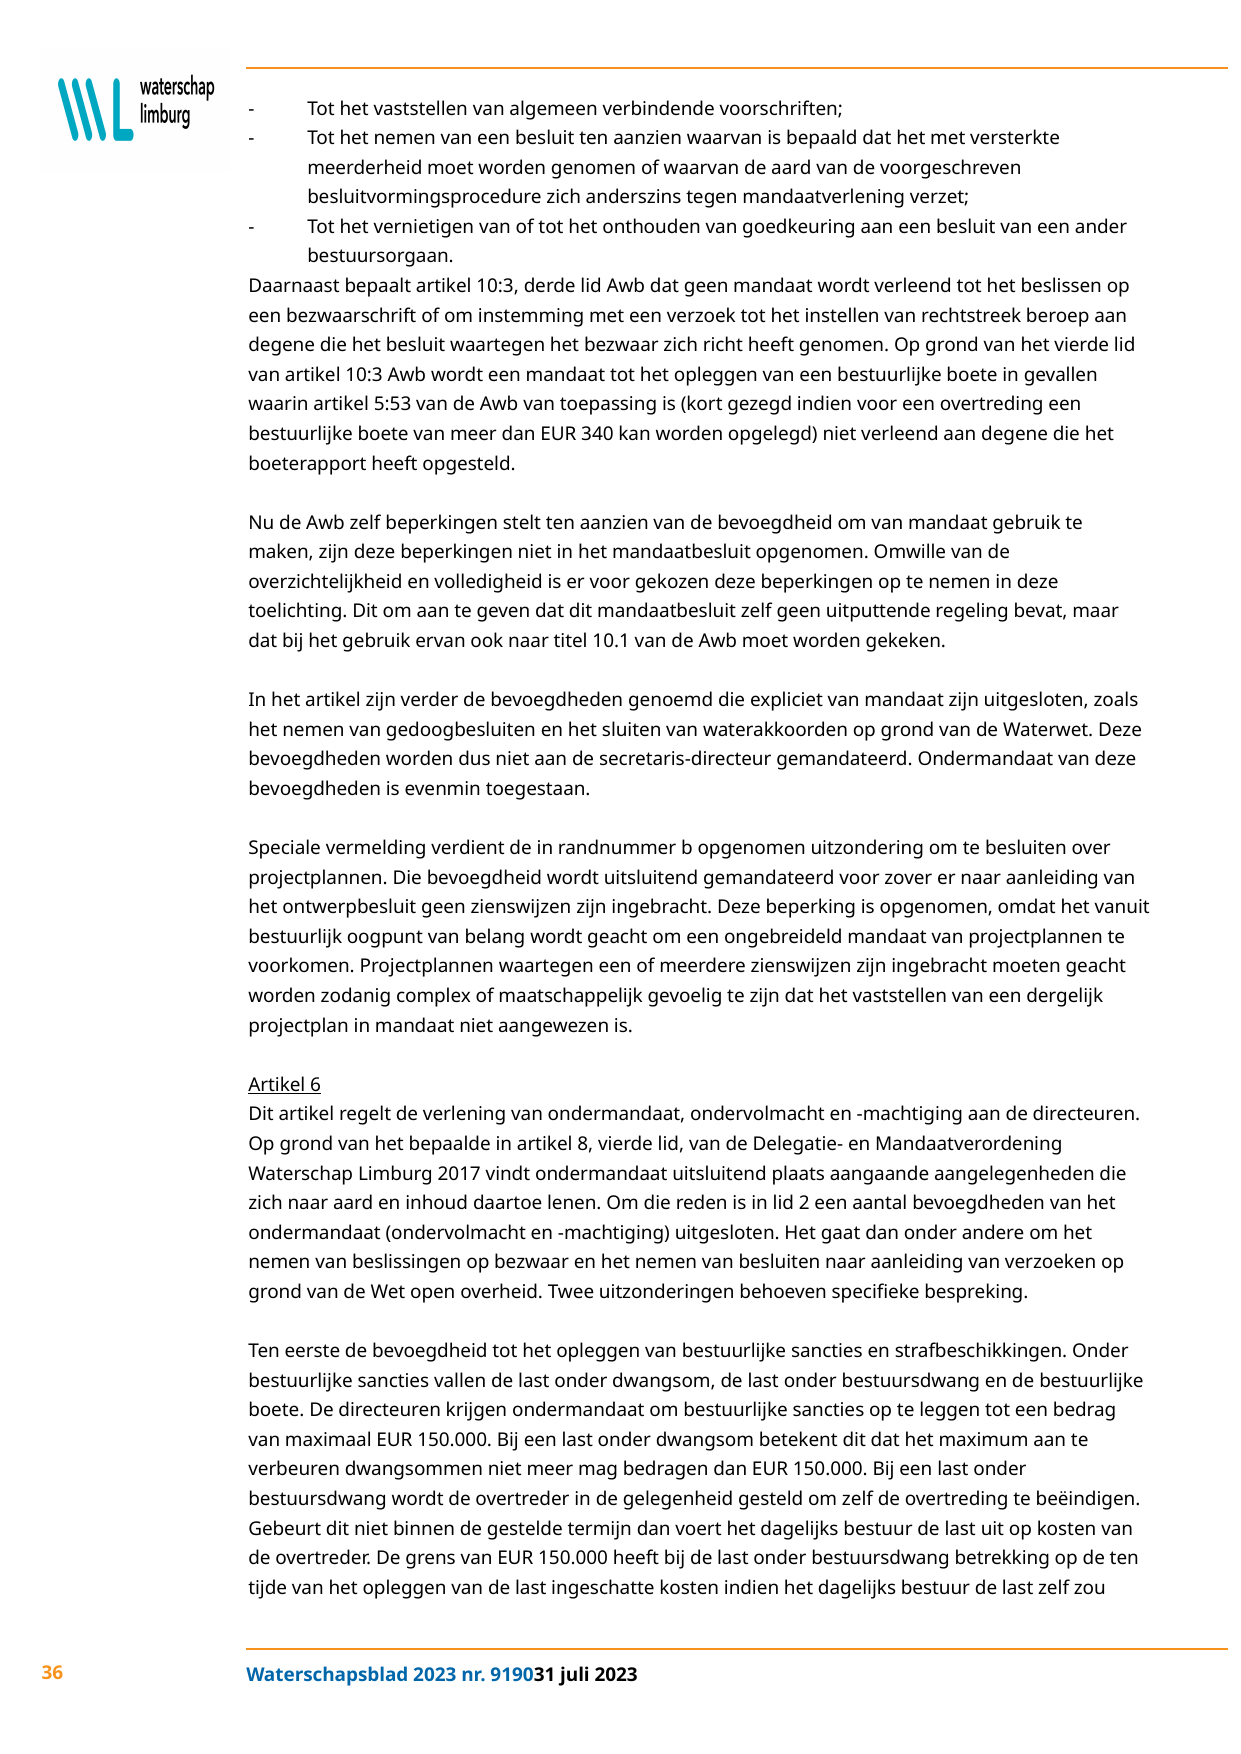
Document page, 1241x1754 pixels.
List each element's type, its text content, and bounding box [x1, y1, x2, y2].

text Dit artikel regelt de verlening van ondermandaat, ondervolmacht en -machtiging aan de directeuren. Op grond van het bepaalde in artikel 8, vierde lid, van de Delegatie- en Mandaatverordening Waterschap Limburg 2017 vindt ondermandaat uitsluitend plaats aangaande aangelegenheden die zich naar aard en inhoud daartoe lenen. Om die reden is in lid 2 een aantal bevoegdheden van het ondermandaat (ondervolmacht en -machtiging) uitgesloten. Het gaat dan onder andere om het nemen van beslissingen op bezwaar en het nemen van besluiten naar aanleiding van verzoeken op grond van de Wet open overheid. Twee uitzonderingen behoeven specifieke bespreking. [248, 1101, 1152, 1304]
text Speciale vermelding verdient de in randnummer b opgenomen uitzondering om te besluiten over projectplannen. Die bevoegdheid wordt uitsluitend gemandateerd voor zover er naar aanleiding van het ontwerpbesluit geen zienswijzen zijn ingebracht. Deze beperking is opgenomen, omdat het vanuit bestuurlijk oogpunt van belang wordt geacht om een ongebreideld mandaat van projectplannen te voorkomen. Projectplannen waartegen een of meerdere zienswijzen zijn ingebracht moeten geacht worden zodanig complex of maatschappelijk gevoelig te zijn dat het vaststellen van een dergelijk projectplan in mandaat niet aangewezen is. [248, 834, 1152, 1038]
text Nu de Awb zelf beperkingen stelt ten aanzien van de bevoegdheid om van mandaat gebruik te maken, zijn deze beperkingen niet in het mandaatbesluit opgenomen. Omwille van de overzichtelijkheid en volledigheid is er voor gekozen deze beperkingen op te nemen in deze toelichting. Dit om aan te geven dat dit mandaatbesluit zelf geen uitputtende regeling bevat, maar dat bij het gebruik ervan ook naar titel 10.1 van de Awb moet worden gekeken. [248, 509, 1152, 653]
text Artikel 6 [248, 1071, 1152, 1097]
list Tot het vernietigen van of tot het onthouden van goedkeuring aan een besluit van een ander bestuursorgaan. [248, 213, 1152, 268]
text Ten eerste de bevoegdheid tot het opleggen van bestuurlijke sancties en strafbeschikkingen. Onder bestuurlijke sancties vallen de last onder dwangsom, de last onder bestuursdwang en de bestuurlijke boete. De directeuren krijgen ondermandaat om bestuurlijke sancties op te leggen tot een bedrag van maximaal EUR 150.000. Bij een last onder dwangsom betekent dit dat het maximum aan te verbeuren dwangsommen niet meer mag bedragen dan EUR 150.000. Bij een last onder bestuursdwang wordt de overtreder in de gelegenheid gesteld om zelf de overtreding te beëindigen. Gebeurt dit niet binnen de gestelde termijn dan voert het dagelijks bestuur de last uit op kosten van de overtreder. De grens van EUR 150.000 heeft bij de last onder bestuursdwang betrekking op de ten tijde van het opleggen van de last ingeschatte kosten indien het dagelijks bestuur de last zelf zou [248, 1337, 1152, 1600]
picture [41, 47, 231, 172]
text In het artikel zijn verder de bevoegdheden genoemd die expliciet van mandaat zijn uitgesloten, zoals het nemen van gedoogbesluiten en het sluiten van waterakkoorden op grond van de Waterwet. Deze bevoegdheden worden dus niet aan de secretaris-directeur gemandateerd. Ondermandaat van deze bevoegdheden is evenmin toegestaan. [248, 686, 1152, 801]
list Tot het vaststellen van algemeen verbindende voorschriften; [248, 95, 1152, 121]
list Tot het nemen van een besluit ten aanzien waarvan is bepaald dat het met versterkte meerderheid moet worden genomen of waarvan de aard van de voorgeschreven besluitvormingsprocedure zich anderszins tegen mandaatverlening verzet; [248, 124, 1152, 209]
text Daarnaast bepaalt artikel 10:3, derde lid Awb dat geen mandaat wordt verleend tot het beslissen op een bezwaarschrift of om instemming met een verzoek tot het instellen van rechtstreek beroep aan degene die het besluit waartegen het bezwaar zich richt heeft genomen. Op grond van het vierde lid van artikel 10:3 Awb wordt een mandaat tot het opleggen van een bestuurlijke boete in gevallen waarin artikel 5:53 van de Awb van toepassing is (kort gezegd indien voor een overtreding een bestuurlijke boete van meer dan EUR 340 kan worden opgelegd) niet verleend aan degene die het boeterapport heeft opgesteld. [248, 272, 1152, 476]
